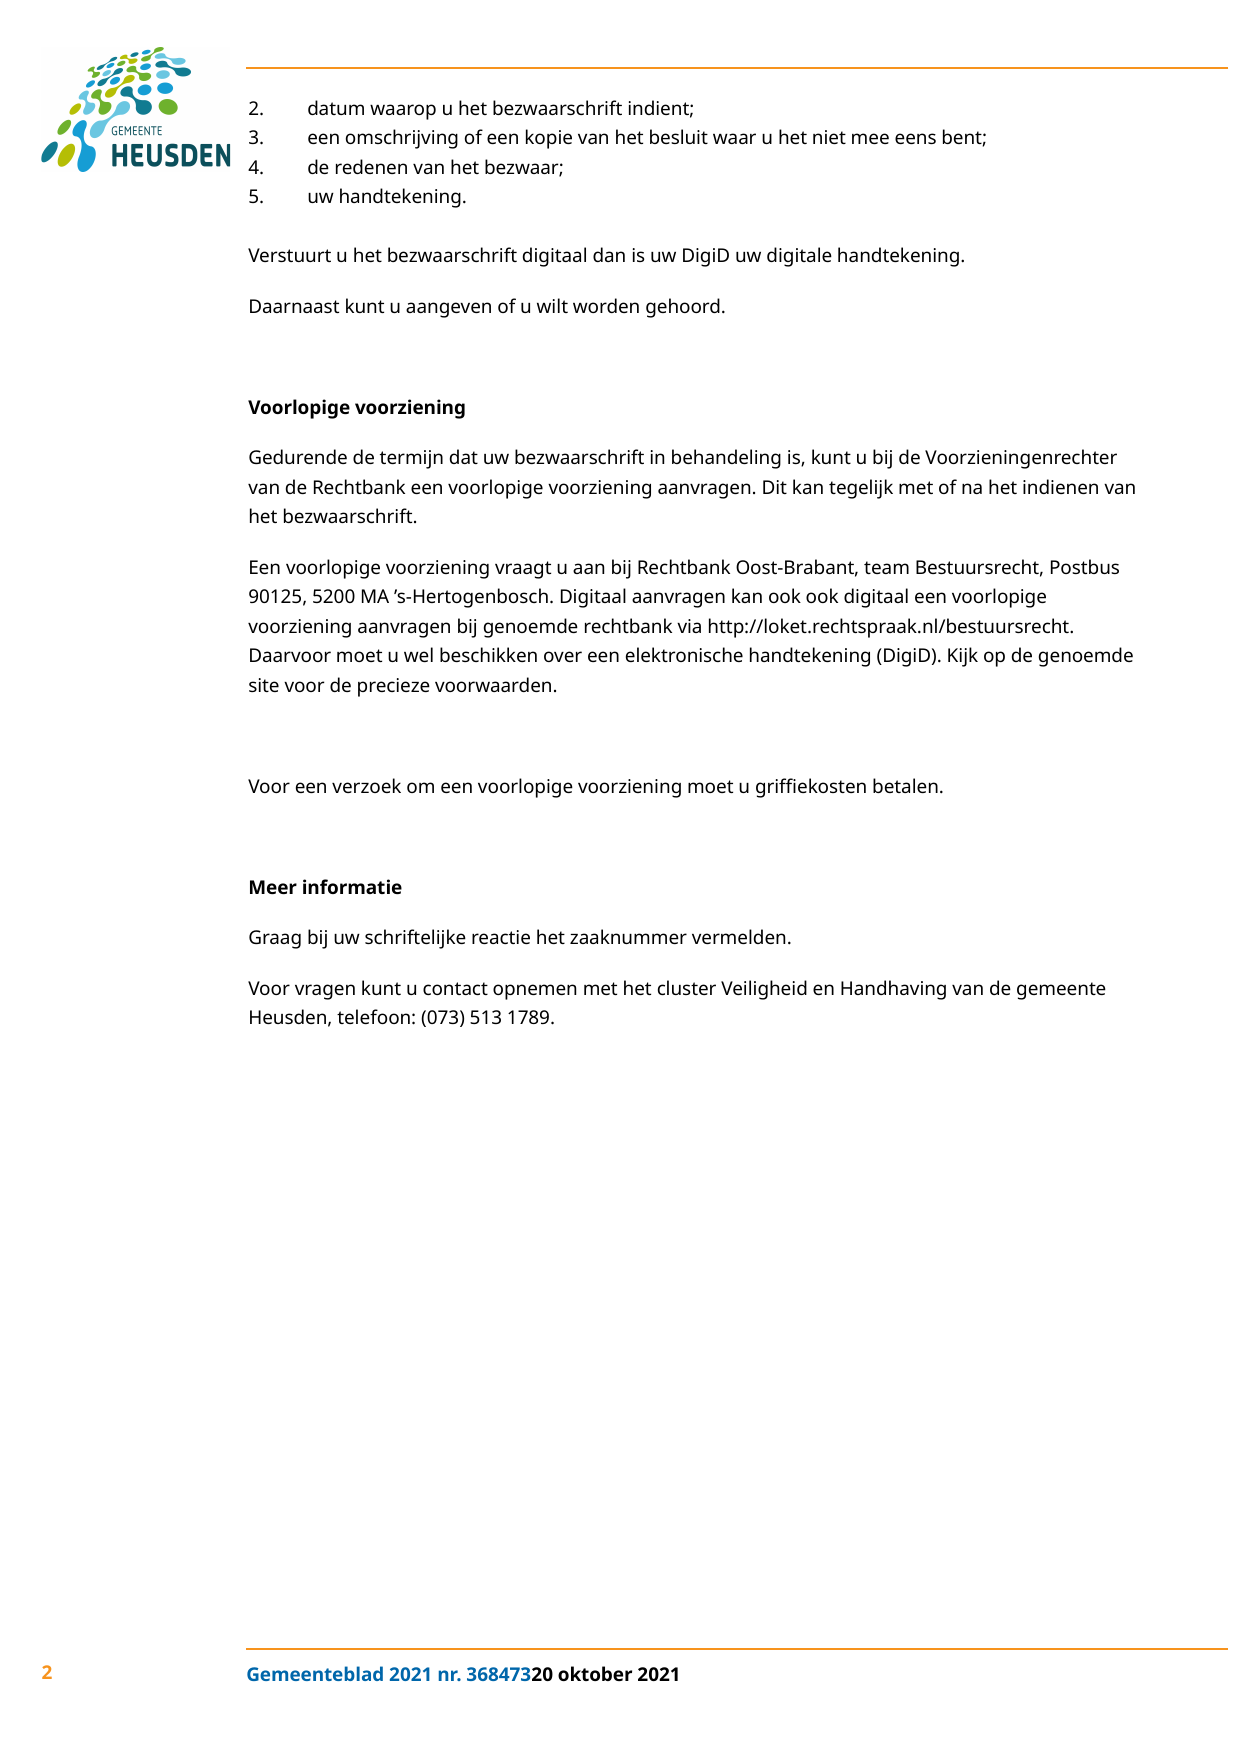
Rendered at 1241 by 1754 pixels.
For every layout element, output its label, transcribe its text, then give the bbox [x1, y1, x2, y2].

text Meer informatie [248, 874, 1152, 900]
picture [41, 47, 231, 172]
text Voorlopige voorziening [248, 394, 1152, 420]
list een omschrijving of een kopie van het besluit waar u het niet mee eens bent; [248, 124, 1152, 150]
text Graag bij uw schriftelijke reactie het zaaknummer vermelden. [248, 924, 1152, 950]
text Een voorlopige voorziening vraagt u aan bij Rechtbank Oost-Brabant, team Bestuursrecht, Postbus 90125, 5200 MA ’s-Hertogenbosch. Digitaal aanvragen kan ook ook digitaal een voorlopige voorziening aanvragen bij genoemde rechtbank via http://loket.rechtspraak.nl/bestuursrecht. Daarvoor moet u wel beschikken over een elektronische handtekening (DigiD). Kijk op de genoemde site voor de precieze voorwaarden. [248, 554, 1152, 698]
text Gedurende de termijn dat uw bezwaarschrift in behandeling is, kunt u bij de Voorzieningenrechter van de Rechtbank een voorlopige voorziening aanvragen. Dit kan tegelijk met of na het indienen van het bezwaarschrift. [248, 444, 1152, 529]
list de redenen van het bezwaar; [248, 154, 1152, 180]
text Voor vragen kunt u contact opnemen met het cluster Veiligheid en Handhaving van de gemeente Heusden, telefoon: (073) 513 1789. [248, 975, 1152, 1030]
text Voor een verzoek om een voorlopige voorziening moet u griffiekosten betalen. [248, 773, 1152, 799]
list uw handtekening. [248, 183, 1152, 209]
text Verstuurt u het bezwaarschrift digitaal dan is uw DigiD uw digitale handtekening. [248, 243, 1152, 268]
text Daarnaast kunt u aangeven of u wilt worden gehoord. [248, 293, 1152, 319]
list datum waarop u het bezwaarschrift indient; [248, 95, 1152, 121]
